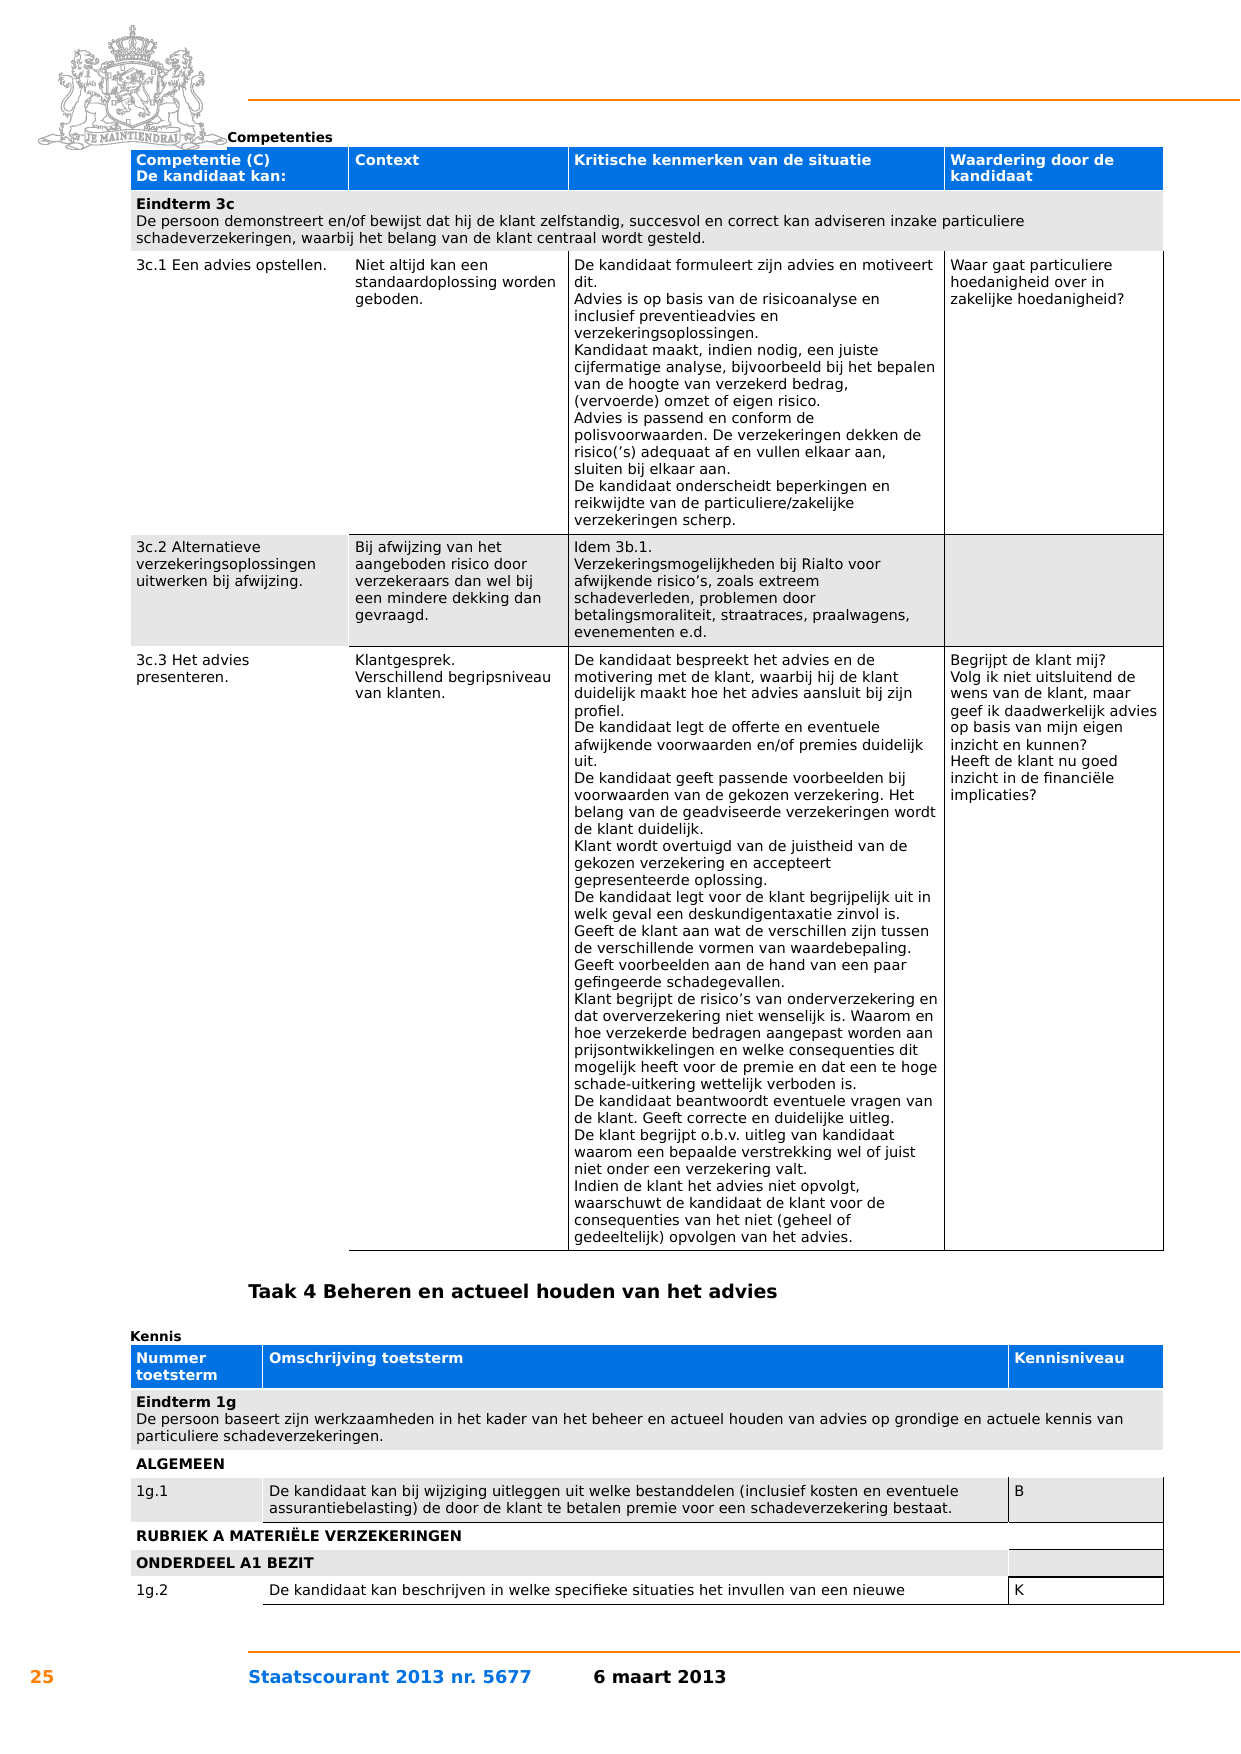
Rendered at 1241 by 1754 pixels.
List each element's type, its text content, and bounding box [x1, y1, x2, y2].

table_cell Begrijpt de klant mij? Volg ik niet uitsluitend de wens van de klant, maar geef ik daadwerkelijk advies op basis van mijn eigen inzicht en kunnen? Heeft de klant nu goed inzicht in de financiële implicaties? [945, 647, 1163, 1250]
table_cell [1009, 1550, 1163, 1576]
table_cell Omschrijving toetsterm [263, 1345, 1008, 1388]
table_cell 3c.2 Alternatieve verzekeringsoplossingen uitwerken bij afwijzing. [131, 535, 348, 646]
table_cell K [1009, 1578, 1163, 1604]
table_cell ALGEMEEN [131, 1451, 1163, 1477]
table_cell B [1009, 1478, 1163, 1522]
table_cell Idem 3b.1. Verzekeringsmogelijkheden bij Rialto voor afwijkende risico’s, zoals extreem schadeverleden, problemen door betalingsmoraliteit, straatraces, praalwagens, evenementen e.d. [569, 535, 944, 646]
table_cell Waar gaat particuliere hoedanigheid over in zakelijke hoedanigheid? [945, 253, 1163, 533]
table_cell 1g.1 [131, 1478, 262, 1522]
table_cell Kritische kenmerken van de situatie [569, 147, 944, 190]
table_cell Context [349, 147, 568, 190]
table_cell Niet altijd kan een standaardoplossing worden geboden. [349, 253, 568, 533]
table_cell Nummer toetsterm [131, 1345, 262, 1388]
table_cell Kennisniveau [1009, 1345, 1163, 1388]
picture [38, 25, 227, 150]
table_cell ONDERDEEL A1 BEZIT [131, 1550, 1008, 1576]
subtitle Taak 4 Beheren en actueel houden van het advies [248, 1281, 1163, 1303]
table_cell 3c.1 Een advies opstellen. [131, 253, 348, 533]
table_cell 1g.2 [131, 1578, 262, 1604]
table_header Kennis [130, 1329, 1163, 1344]
table_cell [1009, 1523, 1163, 1549]
table_header Competenties [227, 130, 1163, 146]
table_cell De kandidaat bespreekt het advies en de motivering met de klant, waarbij hij de klant duidelijk maakt hoe het advies aansluit bij zijn profiel. De kandidaat legt de offerte en eventuele afwijkende voorwaarden en/of premies duidelijk uit. De kandidaat geeft passende voorbeelden bij voorwaarden van de gekozen verzekering. Het belang van de geadviseerde verzekeringen wordt de klant duidelijk. Klant wordt overtuigd van de juistheid van de gekozen verzekering en accepteert gepresenteerde oplossing. De kandidaat legt voor de klant begrijpelijk uit in welk geval een deskundigentaxatie zinvol is. Geeft de klant aan wat de verschillen zijn tussen de verschillende vormen van waardebepaling. Geeft voorbeelden aan de hand van een paar gefingeerde schadegevallen. Klant begrijpt de risico’s van onderverzekering en dat oververzekering niet wenselijk is. Waarom en hoe verzekerde bedragen aangepast worden aan prijsontwikkelingen en welke consequenties dit mogelijk heeft voor de premie en dat een te hoge schade-uitkering wettelijk verboden is. De kandidaat beantwoordt eventuele vragen van de klant. Geeft correcte en duidelijke uitleg. De klant begrijpt o.b.v. uitleg van kandidaat waarom een bepaalde verstrekking wel of juist niet onder een verzekering valt. Indien de klant het advies niet opvolgt, waarschuwt de kandidaat de klant voor de consequenties van het niet (geheel of gedeeltelijk) opvolgen van het advies. [569, 647, 944, 1250]
table_cell [945, 535, 1163, 646]
table_cell Waardering door de kandidaat [945, 147, 1163, 190]
table_cell Competentie (C) De kandidaat kan: [131, 147, 348, 190]
table_cell De kandidaat kan beschrijven in welke specifieke situaties het invullen van een nieuwe [263, 1578, 1008, 1604]
table_cell 3c.3 Het advies presenteren. [131, 647, 348, 1250]
table_cell Eindterm 3c De persoon demonstreert en/of bewijst dat hij de klant zelfstandig, succesvol en correct kan adviseren inzake particuliere schadeverzekeringen, waarbij het belang van de klant centraal wordt gesteld. [131, 191, 1163, 251]
table_cell De kandidaat formuleert zijn advies en motiveert dit. Advies is op basis van de risicoanalyse en inclusief preventieadvies en verzekeringsoplossingen. Kandidaat maakt, indien nodig, een juiste cijfermatige analyse, bijvoorbeeld bij het bepalen van de hoogte van verzekerd bedrag, (vervoerde) omzet of eigen risico. Advies is passend en conform de polisvoorwaarden. De verzekeringen dekken de risico(’s) adequaat af en vullen elkaar aan, sluiten bij elkaar aan. De kandidaat onderscheidt beperkingen en reikwijdte van de particuliere/zakelijke verzekeringen scherp. [569, 253, 944, 533]
table_cell RUBRIEK A MATERIËLE VERZEKERINGEN [131, 1523, 1008, 1549]
table_cell De kandidaat kan bij wijziging uitleggen uit welke bestanddelen (inclusief kosten en eventuele assurantiebelasting) de door de klant te betalen premie voor een schadeverzekering bestaat. [263, 1478, 1008, 1522]
table_cell Eindterm 1g De persoon baseert zijn werkzaamheden in het kader van het beheer en actueel houden van advies op grondige en actuele kennis van particuliere schadeverzekeringen. [131, 1390, 1163, 1450]
table_cell Klantgesprek. Verschillend begripsniveau van klanten. [349, 647, 568, 1250]
table_cell Bij afwijzing van het aangeboden risico door verzekeraars dan wel bij een mindere dekking dan gevraagd. [349, 535, 568, 646]
